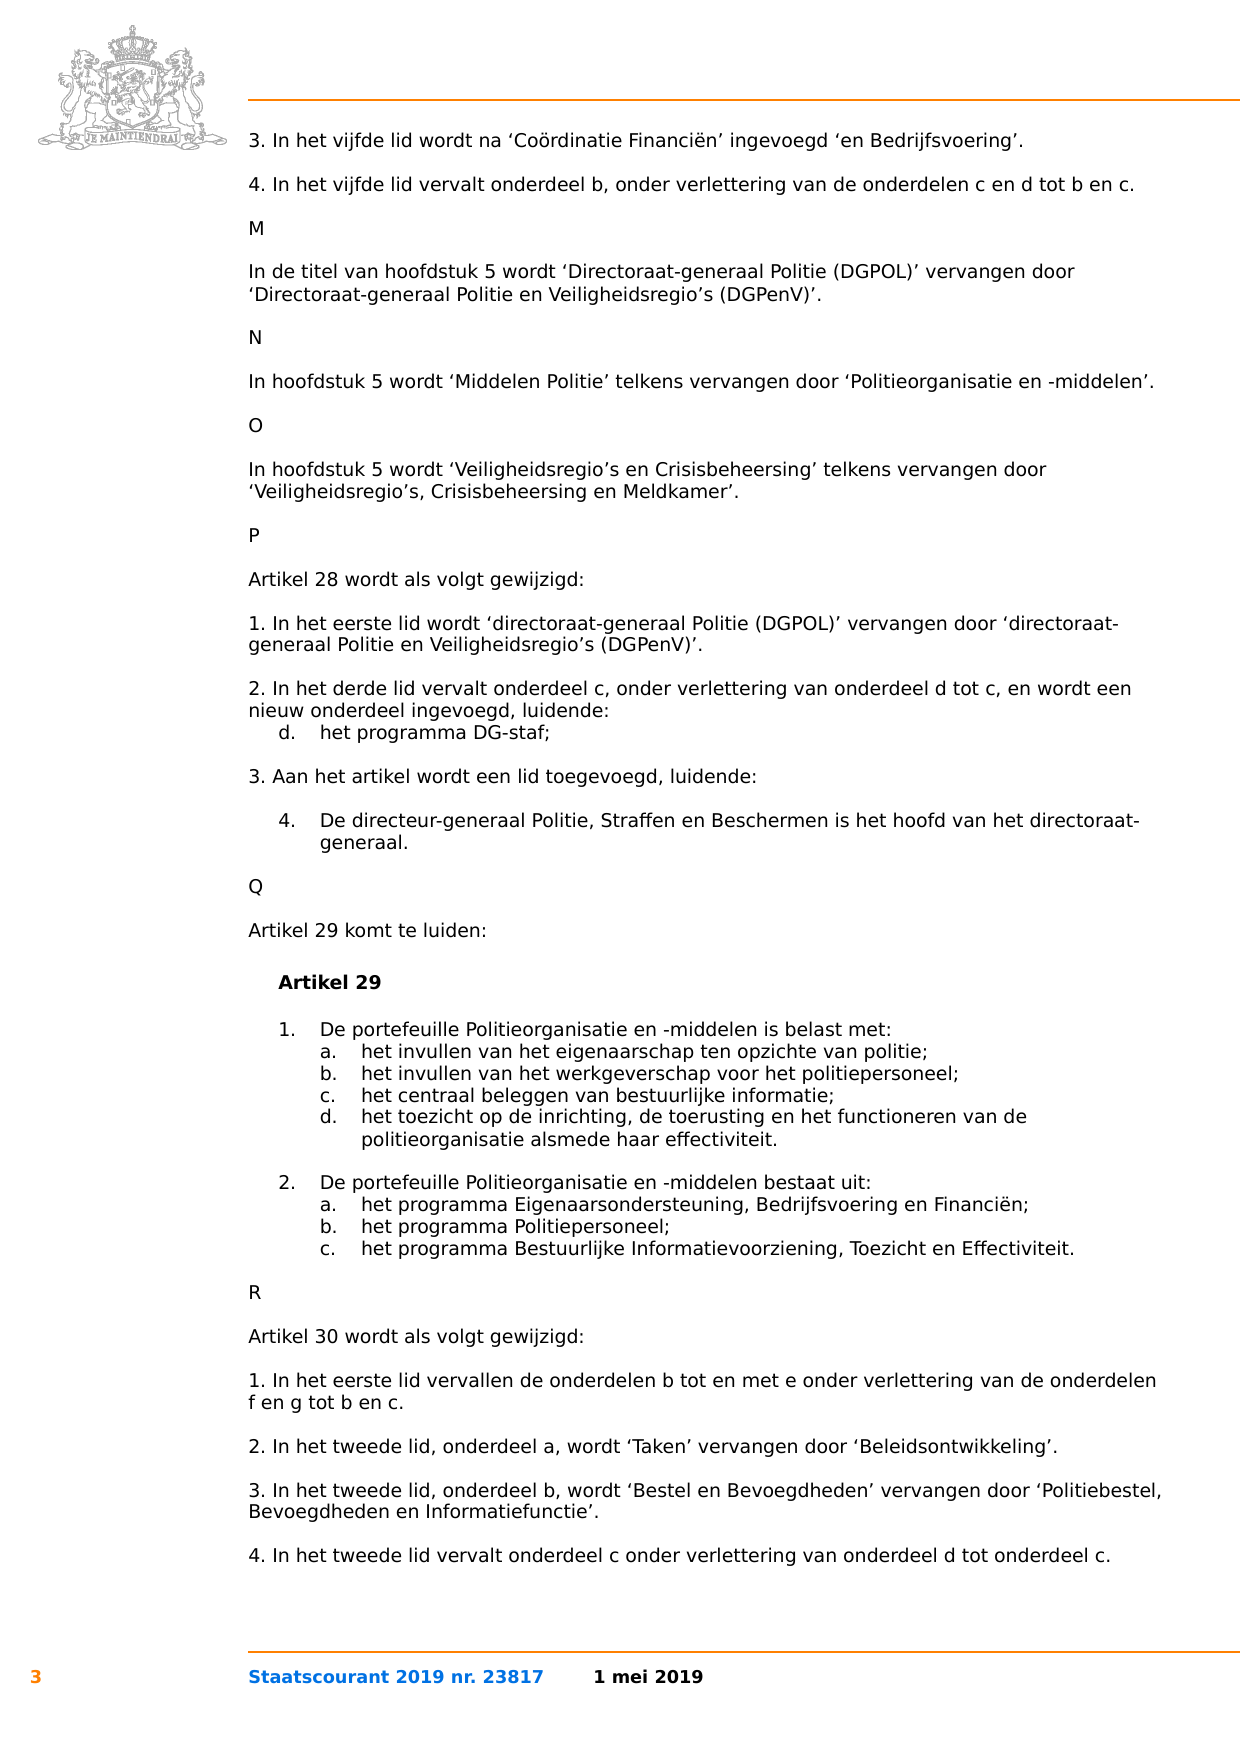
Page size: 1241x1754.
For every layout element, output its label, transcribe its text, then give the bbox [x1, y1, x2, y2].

text 3. In het vijfde lid wordt na ‘Coördinatie Financiën’ ingevoegd ‘en Bedrijfsvoering’. [248, 130, 1163, 152]
text R [248, 1282, 1163, 1304]
text 1. De portefeuille Politieorganisatie en -middelen is belast met: [278, 1018, 1163, 1041]
text d. het programma DG-staf; [278, 722, 1163, 744]
text Artikel 30 wordt als volgt gewijzigd: [248, 1326, 1163, 1348]
text 4. In het tweede lid vervalt onderdeel c onder verlettering van onderdeel d tot onderdeel c. [248, 1545, 1163, 1567]
text 4. In het vijfde lid vervalt onderdeel b, onder verlettering van de onderdelen c en d tot b en c. [248, 174, 1163, 196]
text a. het programma Eigenaarsondersteuning, Bedrijfsvoering en Financiën; [319, 1194, 1163, 1216]
text 1. In het eerste lid wordt ‘directoraat-generaal Politie (DGPOL)’ vervangen door ‘directoraat-generaal Politie en Veiligheidsregio’s (DGPenV)’. [248, 612, 1163, 656]
text Q [248, 876, 1163, 898]
text 3. Aan het artikel wordt een lid toegevoegd, luidende: [248, 766, 1163, 788]
text In hoofdstuk 5 wordt ‘Veiligheidsregio’s en Crisisbeheersing’ telkens vervangen door ‘Veiligheidsregio’s, Crisisbeheersing en Meldkamer’. [248, 459, 1163, 503]
text 2. In het derde lid vervalt onderdeel c, onder verlettering van onderdeel d tot c, en wordt een nieuw onderdeel ingevoegd, luidende: [248, 678, 1163, 722]
text c. het centraal beleggen van bestuurlijke informatie; [319, 1084, 1163, 1106]
picture [38, 25, 227, 150]
text 2. In het tweede lid, onderdeel a, wordt ‘Taken’ vervangen door ‘Beleidsontwikkeling’. [248, 1436, 1163, 1458]
text In de titel van hoofdstuk 5 wordt ‘Directoraat-generaal Politie (DGPOL)’ vervangen door ‘Directoraat-generaal Politie en Veiligheidsregio’s (DGPenV)’. [248, 261, 1163, 305]
text 2. De portefeuille Politieorganisatie en -middelen bestaat uit: [278, 1172, 1163, 1194]
text Artikel 28 wordt als volgt gewijzigd: [248, 568, 1163, 591]
text a. het invullen van het eigenaarschap ten opzichte van politie; [319, 1041, 1163, 1062]
subtitle Artikel 29 [278, 972, 1163, 993]
text P [248, 525, 1163, 547]
text d. het toezicht op de inrichting, de toerusting en het functioneren van de politieorganisatie alsmede haar effectiviteit. [319, 1106, 1163, 1150]
text b. het invullen van het werkgeverschap voor het politiepersoneel; [319, 1062, 1163, 1084]
text 1. In het eerste lid vervallen de onderdelen b tot en met e onder verlettering van de onderdelen f en g tot b en c. [248, 1370, 1163, 1414]
text N [248, 327, 1163, 349]
text Artikel 29 komt te luiden: [248, 919, 1163, 942]
text b. het programma Politiepersoneel; [319, 1216, 1163, 1238]
text c. het programma Bestuurlijke Informatievoorziening, Toezicht en Effectiviteit. [319, 1238, 1163, 1260]
text O [248, 415, 1163, 437]
text In hoofdstuk 5 wordt ‘Middelen Politie’ telkens vervangen door ‘Politieorganisatie en -middelen’. [248, 371, 1163, 393]
text 4. De directeur-generaal Politie, Straffen en Beschermen is het hoofd van het directoraat-generaal. [278, 810, 1163, 854]
text 3. In het tweede lid, onderdeel b, wordt ‘Bestel en Bevoegdheden’ vervangen door ‘Politiebestel, Bevoegdheden en Informatiefunctie’. [248, 1479, 1163, 1523]
text M [248, 218, 1163, 239]
